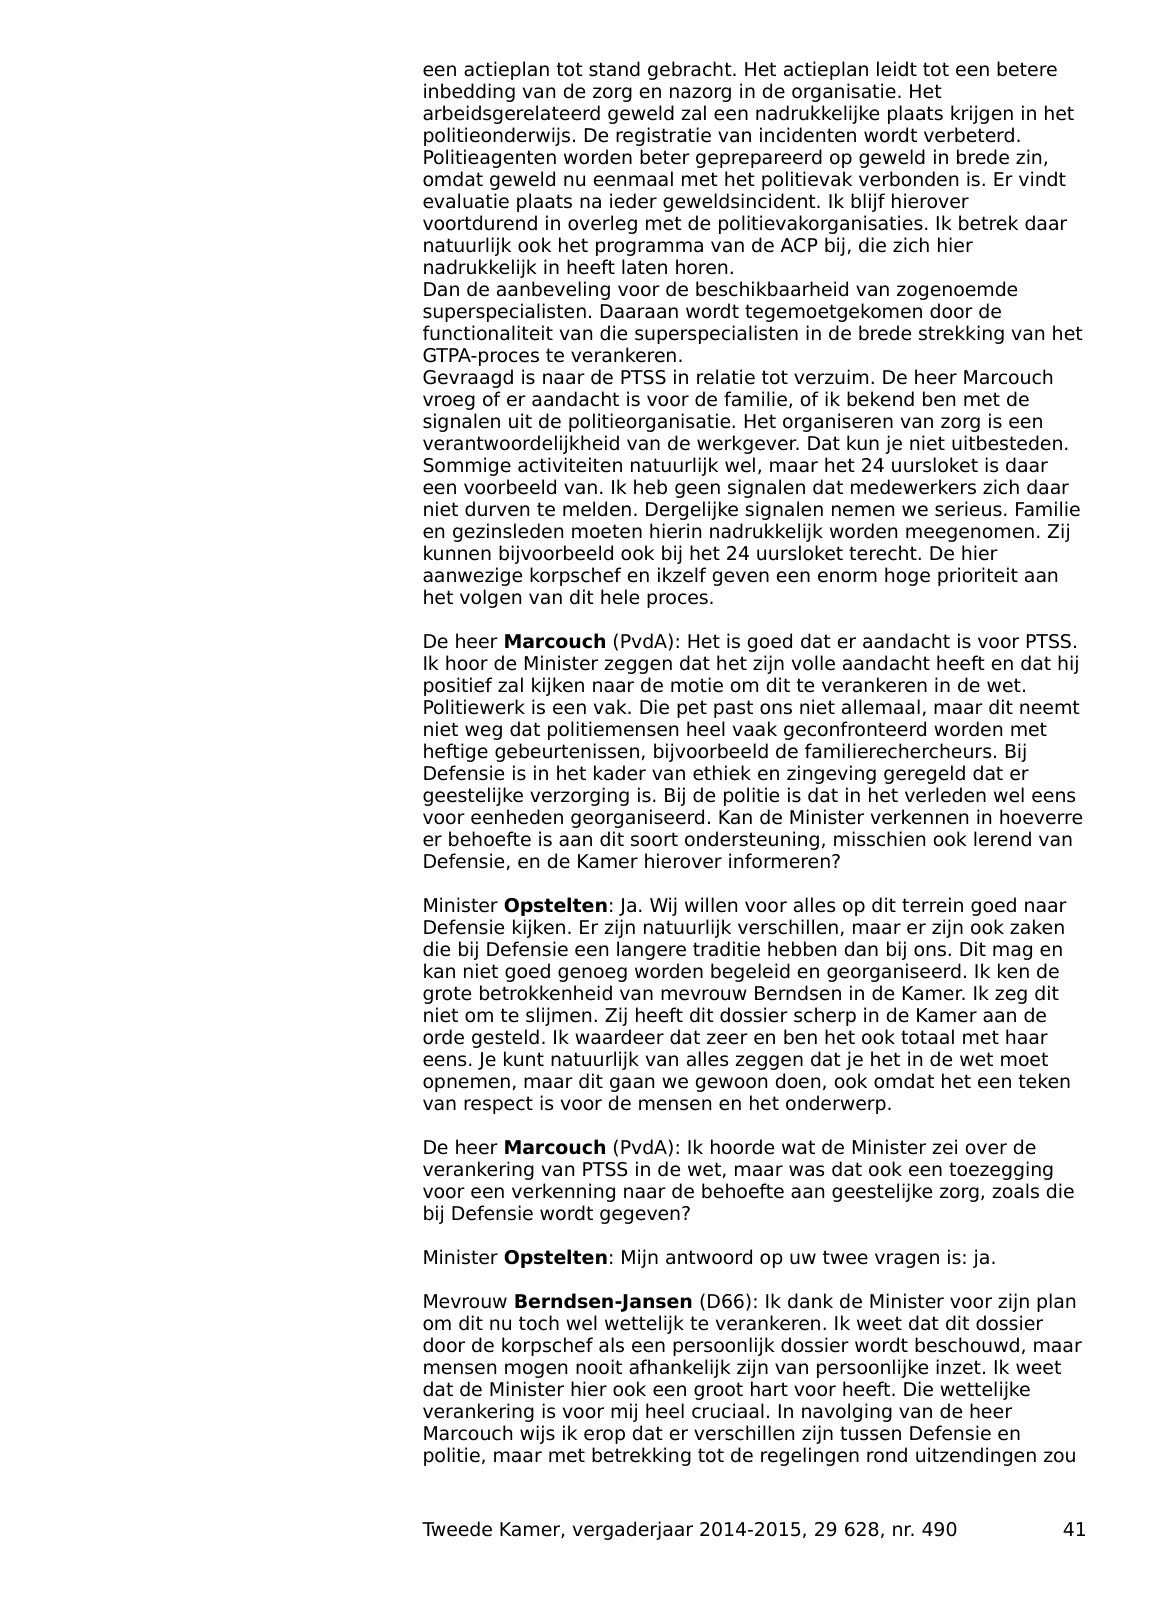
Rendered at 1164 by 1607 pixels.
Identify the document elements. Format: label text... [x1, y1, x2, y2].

text De heer Marcouch (PvdA): Ik hoorde wat de Minister zei over de verankering van PTSS in de wet, maar was dat ook een toezegging voor een verkenning naar de behoefte aan geestelijke zorg, zoals die bij Defensie wordt gegeven? [422, 1137, 1087, 1224]
text Minister Opstelten: Mijn antwoord op uw twee vragen is: ja. [422, 1247, 1087, 1269]
text een actieplan tot stand gebracht. Het actieplan leidt tot een betere inbedding van de zorg en nazorg in de organisatie. Het arbeidsgerelateerd geweld zal een nadrukkelijke plaats krijgen in het politieonderwijs. De registratie van incidenten wordt verbeterd. Politieagenten worden beter geprepareerd op geweld in brede zin, omdat geweld nu eenmaal met het politievak verbonden is. Er vindt evaluatie plaats na ieder geweldsincident. Ik blijf hierover voortdurend in overleg met de politievakorganisaties. Ik betrek daar natuurlijk ook het programma van de ACP bij, die zich hier nadrukkelijk in heeft laten horen. [422, 59, 1087, 279]
text De heer Marcouch (PvdA): Het is goed dat er aandacht is voor PTSS. Ik hoor de Minister zeggen dat het zijn volle aandacht heeft en dat hij positief zal kijken naar de motie om dit te verankeren in de wet. Politiewerk is een vak. Die pet past ons niet allemaal, maar dit neemt niet weg dat politiemensen heel vaak geconfronteerd worden met heftige gebeurtenissen, bijvoorbeeld de familierechercheurs. Bij Defensie is in het kader van ethiek en zingeving geregeld dat er geestelijke verzorging is. Bij de politie is dat in het verleden wel eens voor eenheden georganiseerd. Kan de Minister verkennen in hoeverre er behoefte is aan dit soort ondersteuning, misschien ook lerend van Defensie, en de Kamer hierover informeren? [422, 631, 1087, 872]
text Dan de aanbeveling voor de beschikbaarheid van zogenoemde superspecialisten. Daaraan wordt tegemoetgekomen door de functionaliteit van die superspecialisten in de brede strekking van het GTPA-proces te verankeren. [422, 279, 1087, 367]
text Gevraagd is naar de PTSS in relatie tot verzuim. De heer Marcouch vroeg of er aandacht is voor de familie, of ik bekend ben met de signalen uit de politieorganisatie. Het organiseren van zorg is een verantwoordelijkheid van de werkgever. Dat kun je niet uitbesteden. Sommige activiteiten natuurlijk wel, maar het 24 uursloket is daar een voorbeeld van. Ik heb geen signalen dat medewerkers zich daar niet durven te melden. Dergelijke signalen nemen we serieus. Familie en gezinsleden moeten hierin nadrukkelijk worden meegenomen. Zij kunnen bijvoorbeeld ook bij het 24 uursloket terecht. De hier aanwezige korpschef en ikzelf geven een enorm hoge prioriteit aan het volgen van dit hele proces. [422, 367, 1087, 608]
text Minister Opstelten: Ja. Wij willen voor alles op dit terrein goed naar Defensie kijken. Er zijn natuurlijk verschillen, maar er zijn ook zaken die bij Defensie een langere traditie hebben dan bij ons. Dit mag en kan niet goed genoeg worden begeleid en georganiseerd. Ik ken de grote betrokkenheid van mevrouw Berndsen in de Kamer. Ik zeg dit niet om te slijmen. Zij heeft dit dossier scherp in de Kamer aan de orde gesteld. Ik waardeer dat zeer en ben het ook totaal met haar eens. Je kunt natuurlijk van alles zeggen dat je het in de wet moet opnemen, maar dit gaan we gewoon doen, ook omdat het een teken van respect is voor de mensen en het onderwerp. [422, 895, 1087, 1114]
text Mevrouw Berndsen-Jansen (D66): Ik dank de Minister voor zijn plan om dit nu toch wel wettelijk te verankeren. Ik weet dat dit dossier door de korpschef als een persoonlijk dossier wordt beschouwd, maar mensen mogen nooit afhankelijk zijn van persoonlijke inzet. Ik weet dat de Minister hier ook een groot hart voor heeft. Die wettelijke verankering is voor mij heel cruciaal. In navolging van de heer Marcouch wijs ik erop dat er verschillen zijn tussen Defensie en politie, maar met betrekking tot de regelingen rond uitzendingen zou [422, 1291, 1087, 1467]
